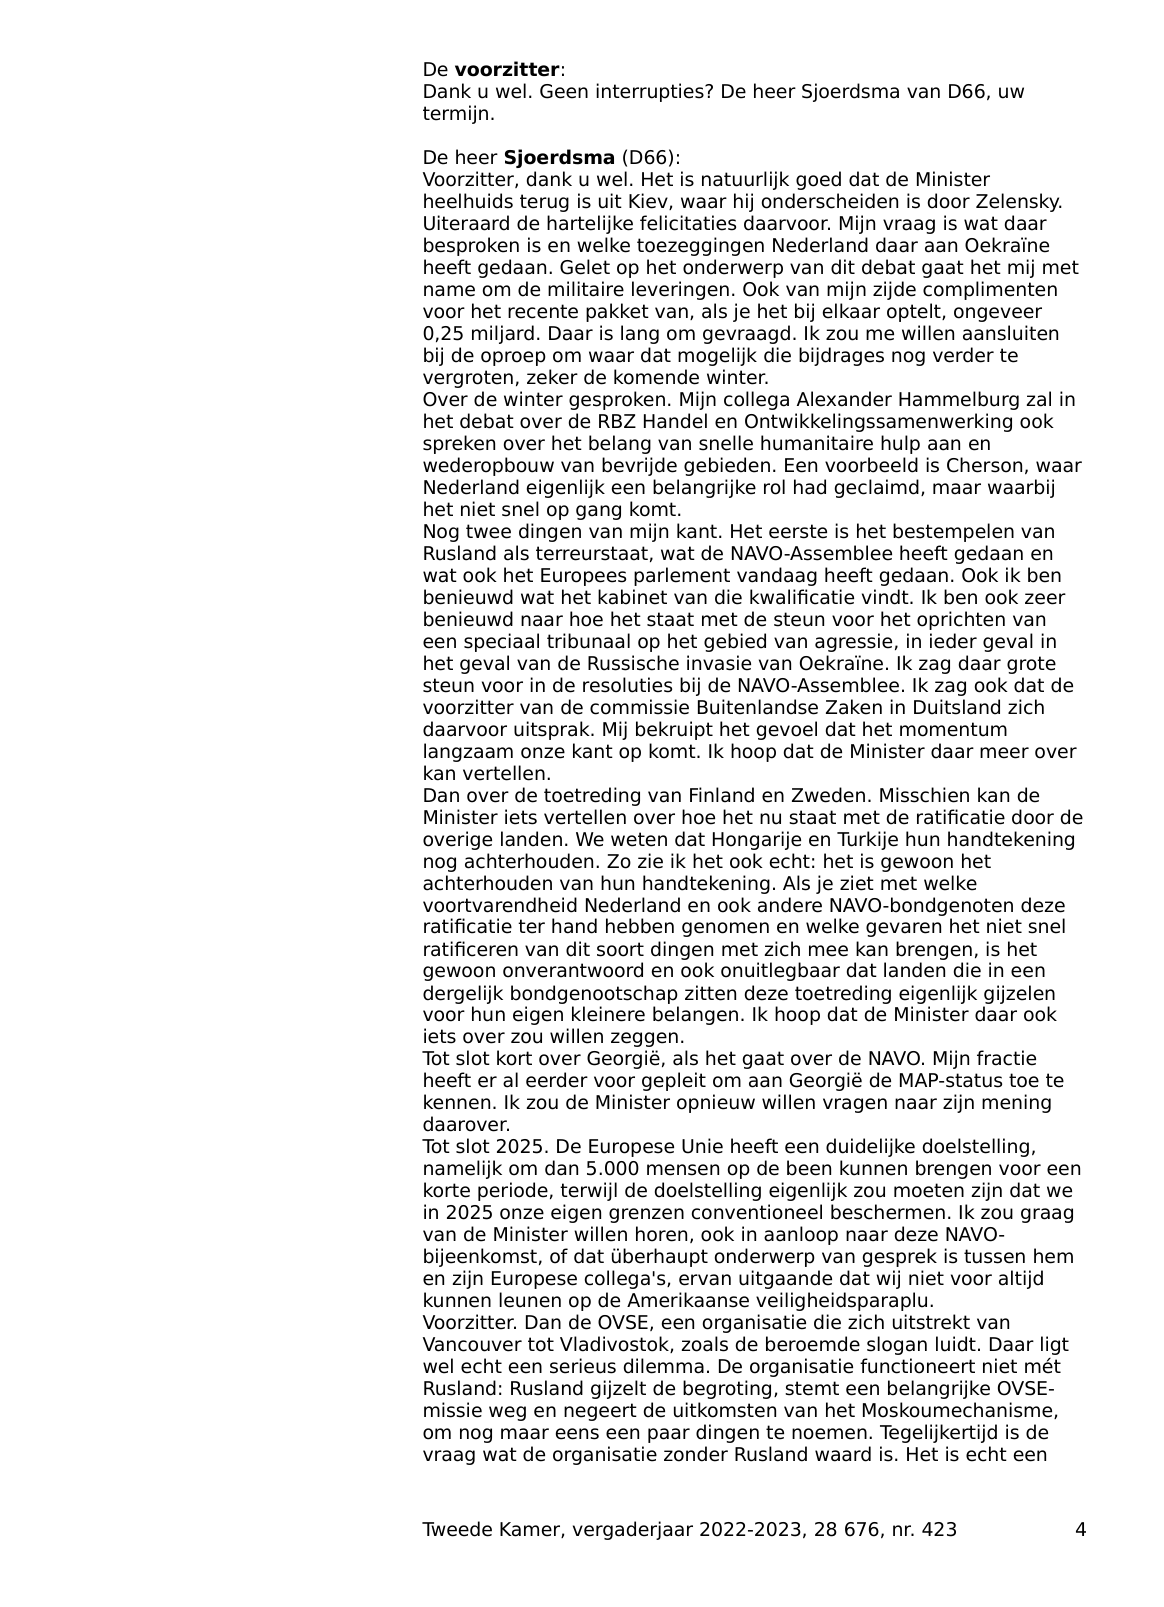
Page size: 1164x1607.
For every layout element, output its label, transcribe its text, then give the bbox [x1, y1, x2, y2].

text Dank u wel. Geen interrupties? De heer Sjoerdsma van D66, uw termijn. [422, 81, 1087, 125]
text Dan over de toetreding van Finland en Zweden. Misschien kan de Minister iets vertellen over hoe het nu staat met de ratificatie door de overige landen. We weten dat Hongarije en Turkije hun handtekening nog achterhouden. Zo zie ik het ook echt: het is gewoon het achterhouden van hun handtekening. Als je ziet met welke voortvarendheid Nederland en ook andere NAVO-bondgenoten deze ratificatie ter hand hebben genomen en welke gevaren het niet snel ratificeren van dit soort dingen met zich mee kan brengen, is het gewoon onverantwoord en ook onuitlegbaar dat landen die in een dergelijk bondgenootschap zitten deze toetreding eigenlijk gijzelen voor hun eigen kleinere belangen. Ik hoop dat de Minister daar ook iets over zou willen zeggen. [422, 784, 1087, 1048]
text Tot slot 2025. De Europese Unie heeft een duidelijke doelstelling, namelijk om dan 5.000 mensen op de been kunnen brengen voor een korte periode, terwijl de doelstelling eigenlijk zou moeten zijn dat we in 2025 onze eigen grenzen conventioneel beschermen. Ik zou graag van de Minister willen horen, ook in aanloop naar deze NAVO-bijeenkomst, of dat überhaupt onderwerp van gesprek is tussen hem en zijn Europese collega's, ervan uitgaande dat wij niet voor altijd kunnen leunen op de Amerikaanse veiligheidsparaplu. [422, 1136, 1087, 1312]
text Voorzitter, dank u wel. Het is natuurlijk goed dat de Minister heelhuids terug is uit Kiev, waar hij onderscheiden is door Zelensky. Uiteraard de hartelijke felicitaties daarvoor. Mijn vraag is wat daar besproken is en welke toezeggingen Nederland daar aan Oekraïne heeft gedaan. Gelet op het onderwerp van dit debat gaat het mij met name om de militaire leveringen. Ook van mijn zijde complimenten voor het recente pakket van, als je het bij elkaar optelt, ongeveer 0,25 miljard. Daar is lang om gevraagd. Ik zou me willen aansluiten bij de oproep om waar dat mogelijk die bijdrages nog verder te vergroten, zeker de komende winter. [422, 169, 1087, 389]
text De heer Sjoerdsma (D66): [422, 147, 1087, 169]
text Tot slot kort over Georgië, als het gaat over de NAVO. Mijn fractie heeft er al eerder voor gepleit om aan Georgië de MAP-status toe te kennen. Ik zou de Minister opnieuw willen vragen naar zijn mening daarover. [422, 1048, 1087, 1136]
text De voorzitter: [422, 59, 1087, 81]
text Voorzitter. Dan de OVSE, een organisatie die zich uitstrekt van Vancouver tot Vladivostok, zoals de beroemde slogan luidt. Daar ligt wel echt een serieus dilemma. De organisatie functioneert niet mét Rusland: Rusland gijzelt de begroting, stemt een belangrijke OVSE-missie weg en negeert de uitkomsten van het Moskoumechanisme, om nog maar eens een paar dingen te noemen. Tegelijkertijd is de vraag wat de organisatie zonder Rusland waard is. Het is echt een [422, 1312, 1087, 1466]
text Nog twee dingen van mijn kant. Het eerste is het bestempelen van Rusland als terreurstaat, wat de NAVO-Assemblee heeft gedaan en wat ook het Europees parlement vandaag heeft gedaan. Ook ik ben benieuwd wat het kabinet van die kwalificatie vindt. Ik ben ook zeer benieuwd naar hoe het staat met de steun voor het oprichten van een speciaal tribunaal op het gebied van agressie, in ieder geval in het geval van de Russische invasie van Oekraïne. Ik zag daar grote steun voor in de resoluties bij de NAVO-Assemblee. Ik zag ook dat de voorzitter van de commissie Buitenlandse Zaken in Duitsland zich daarvoor uitsprak. Mij bekruipt het gevoel dat het momentum langzaam onze kant op komt. Ik hoop dat de Minister daar meer over kan vertellen. [422, 521, 1087, 784]
text Over de winter gesproken. Mijn collega Alexander Hammelburg zal in het debat over de RBZ Handel en Ontwikkelingssamenwerking ook spreken over het belang van snelle humanitaire hulp aan en wederopbouw van bevrijde gebieden. Een voorbeeld is Cherson, waar Nederland eigenlijk een belangrijke rol had geclaimd, maar waarbij het niet snel op gang komt. [422, 389, 1087, 521]
